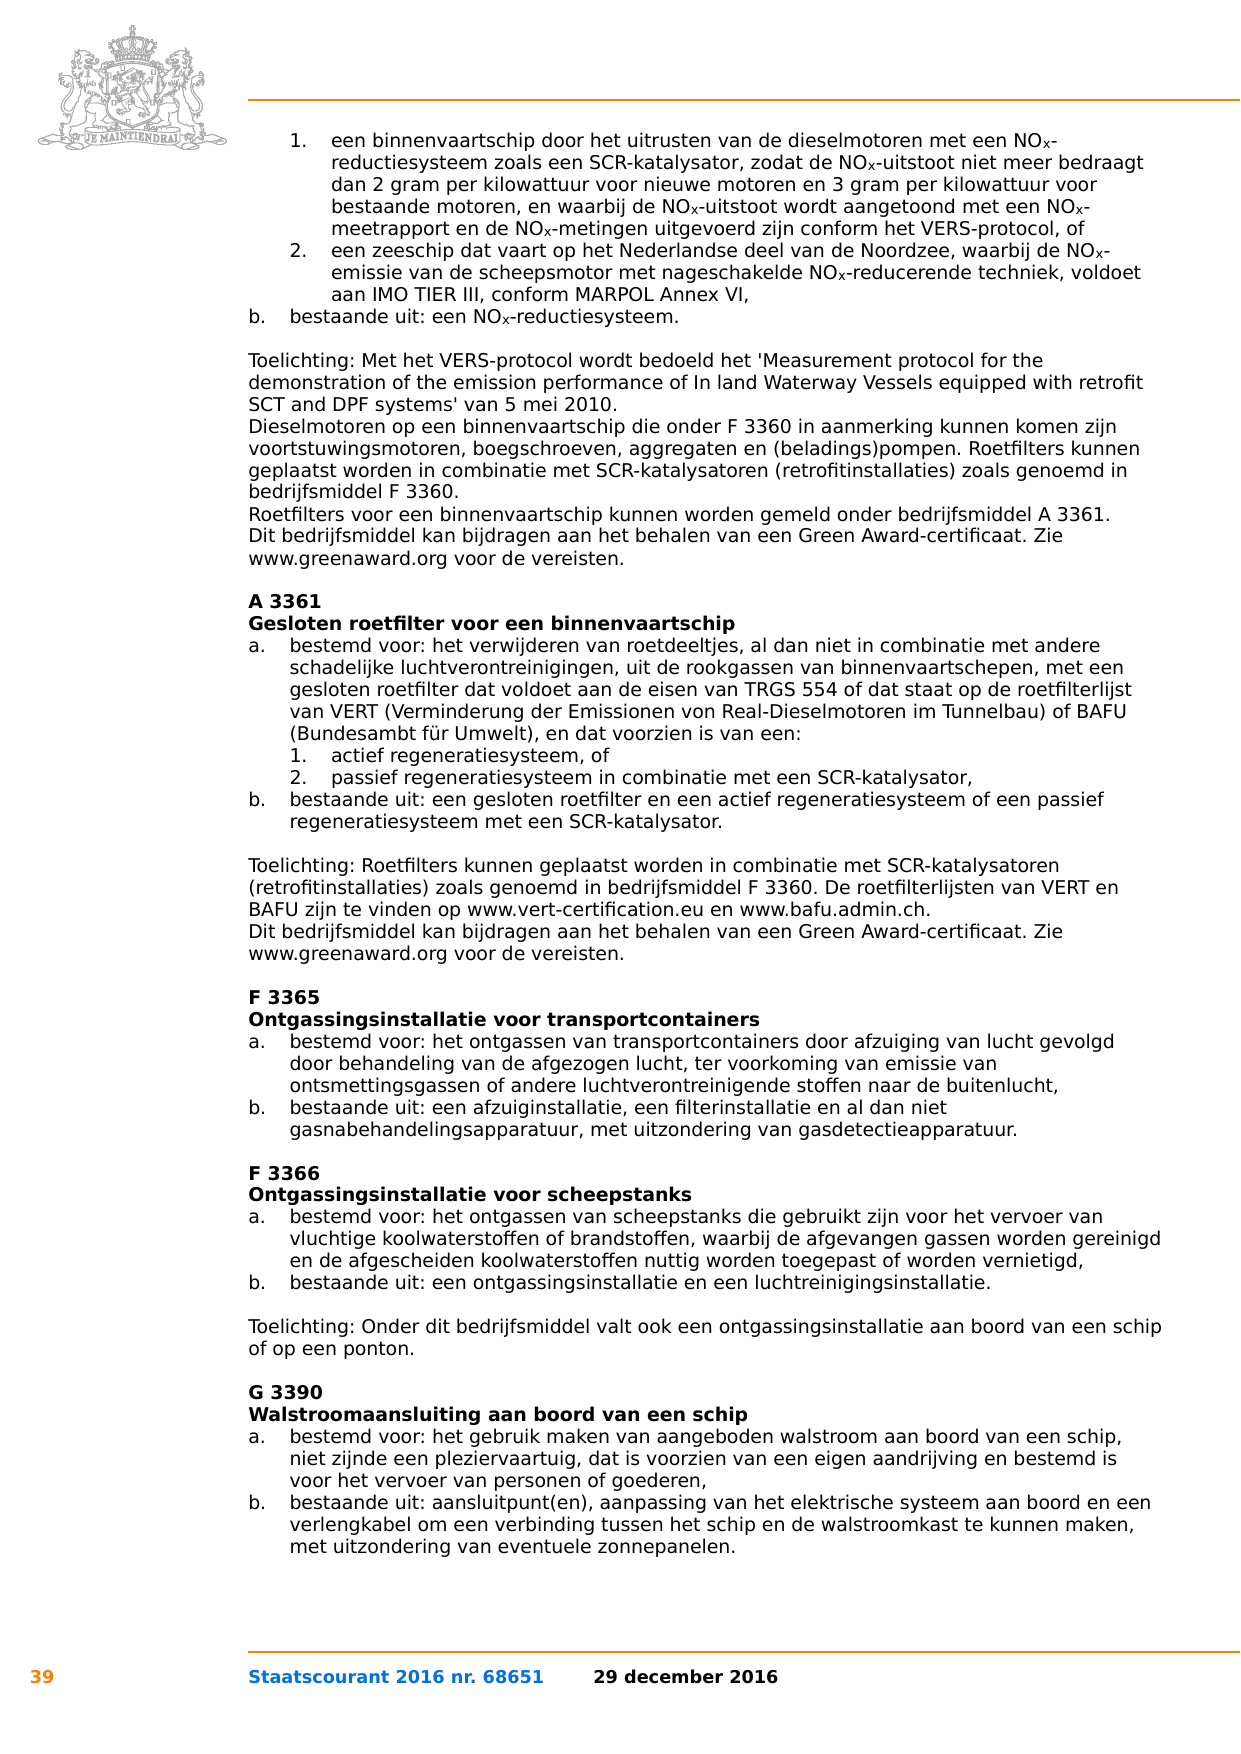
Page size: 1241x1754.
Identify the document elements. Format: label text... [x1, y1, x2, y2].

text Toelichting: Roetfilters kunnen geplaatst worden in combinatie met SCR-katalysatoren (retrofitinstallaties) zoals genoemd in bedrijfsmiddel F 3360. De roetfilterlijsten van VERT en BAFU zijn te vinden op www.vert-certification.eu en www.bafu.admin.ch. [248, 855, 1163, 921]
text Ontgassingsinstallatie voor scheepstanks [248, 1184, 1163, 1206]
picture [38, 25, 227, 150]
text Dieselmotoren op een binnenvaartschip die onder F 3360 in aanmerking kunnen komen zijn voortstuwingsmotoren, boegschroeven, aggregaten en (beladings)pompen. Roetfilters kunnen geplaatst worden in combinatie met SCR-katalysatoren (retrofitinstallaties) zoals genoemd in bedrijfsmiddel F 3360. [248, 416, 1163, 503]
text G 3390 [248, 1382, 1163, 1404]
text Roetfilters voor een binnenvaartschip kunnen worden gemeld onder bedrijfsmiddel A 3361. [248, 503, 1163, 525]
text Dit bedrijfsmiddel kan bijdragen aan het behalen van een Green Award-certificaat. Zie www.greenaward.org voor de vereisten. [248, 525, 1163, 569]
text F 3366 [248, 1162, 1163, 1184]
text Dit bedrijfsmiddel kan bijdragen aan het behalen van een Green Award-certificaat. Zie www.greenaward.org voor de vereisten. [248, 921, 1163, 965]
text 1. een binnenvaartschip door het uitrusten van de dieselmotoren met een NOx-reductiesysteem zoals een SCR-katalysator, zodat de NOx-uitstoot niet meer bedraagt dan 2 gram per kilowattuur voor nieuwe motoren en 3 gram per kilowattuur voor bestaande motoren, en waarbij de NOx-uitstoot wordt aangetoond met een NOx-meetrapport en de NOx-metingen uitgevoerd zijn conform het VERS-protocol, of [289, 130, 1163, 240]
text 1. actief regeneratiesysteem, of [289, 745, 1163, 767]
text A 3361 [248, 591, 1163, 613]
text Toelichting: Met het VERS-protocol wordt bedoeld het 'Measurement protocol for the demonstration of the emission performance of In land Waterway Vessels equipped with retrofit SCT and DPF systems' van 5 mei 2010. [248, 349, 1163, 416]
text b. bestaande uit: een NOx-reductiesysteem. [248, 306, 1163, 328]
text 2. passief regeneratiesysteem in combinatie met een SCR-katalysator, [289, 767, 1163, 789]
text Toelichting: Onder dit bedrijfsmiddel valt ook een ontgassingsinstallatie aan boord van een schip of op een ponton. [248, 1316, 1163, 1360]
text a. bestemd voor: het gebruik maken van aangeboden walstroom aan boord van een schip, niet zijnde een pleziervaartuig, dat is voorzien van een eigen aandrijving en bestemd is voor het vervoer van personen of goederen, [248, 1426, 1163, 1492]
text F 3365 [248, 987, 1163, 1009]
text b. bestaande uit: een afzuiginstallatie, een filterinstallatie en al dan niet gasnabehandelingsapparatuur, met uitzondering van gasdetectieapparatuur. [248, 1097, 1163, 1141]
text a. bestemd voor: het ontgassen van scheepstanks die gebruikt zijn voor het vervoer van vluchtige koolwaterstoffen of brandstoffen, waarbij de afgevangen gassen worden gereinigd en de afgescheiden koolwaterstoffen nuttig worden toegepast of worden vernietigd, [248, 1206, 1163, 1272]
text b. bestaande uit: een ontgassingsinstallatie en een luchtreinigingsinstallatie. [248, 1272, 1163, 1294]
text b. bestaande uit: aansluitpunt(en), aanpassing van het elektrische systeem aan boord en een verlengkabel om een verbinding tussen het schip en de walstroomkast te kunnen maken, met uitzondering van eventuele zonnepanelen. [248, 1492, 1163, 1558]
text a. bestemd voor: het verwijderen van roetdeeltjes, al dan niet in combinatie met andere schadelijke luchtverontreinigingen, uit de rookgassen van binnenvaartschepen, met een gesloten roetfilter dat voldoet aan de eisen van TRGS 554 of dat staat op de roetfilterlijst van VERT (Verminderung der Emissionen von Real-Dieselmotoren im Tunnelbau) of BAFU (Bundesambt für Umwelt), en dat voorzien is van een: [248, 635, 1163, 745]
text b. bestaande uit: een gesloten roetfilter en een actief regeneratiesysteem of een passief regeneratiesysteem met een SCR-katalysator. [248, 789, 1163, 833]
text Ontgassingsinstallatie voor transportcontainers [248, 1009, 1163, 1031]
text a. bestemd voor: het ontgassen van transportcontainers door afzuiging van lucht gevolgd door behandeling van de afgezogen lucht, ter voorkoming van emissie van ontsmettingsgassen of andere luchtverontreinigende stoffen naar de buitenlucht, [248, 1031, 1163, 1097]
text Gesloten roetfilter voor een binnenvaartschip [248, 613, 1163, 635]
text Walstroomaansluiting aan boord van een schip [248, 1404, 1163, 1426]
text 2. een zeeschip dat vaart op het Nederlandse deel van de Noordzee, waarbij de NOx-emissie van de scheepsmotor met nageschakelde NOx-reducerende techniek, voldoet aan IMO TIER III, conform MARPOL Annex VI, [289, 240, 1163, 306]
